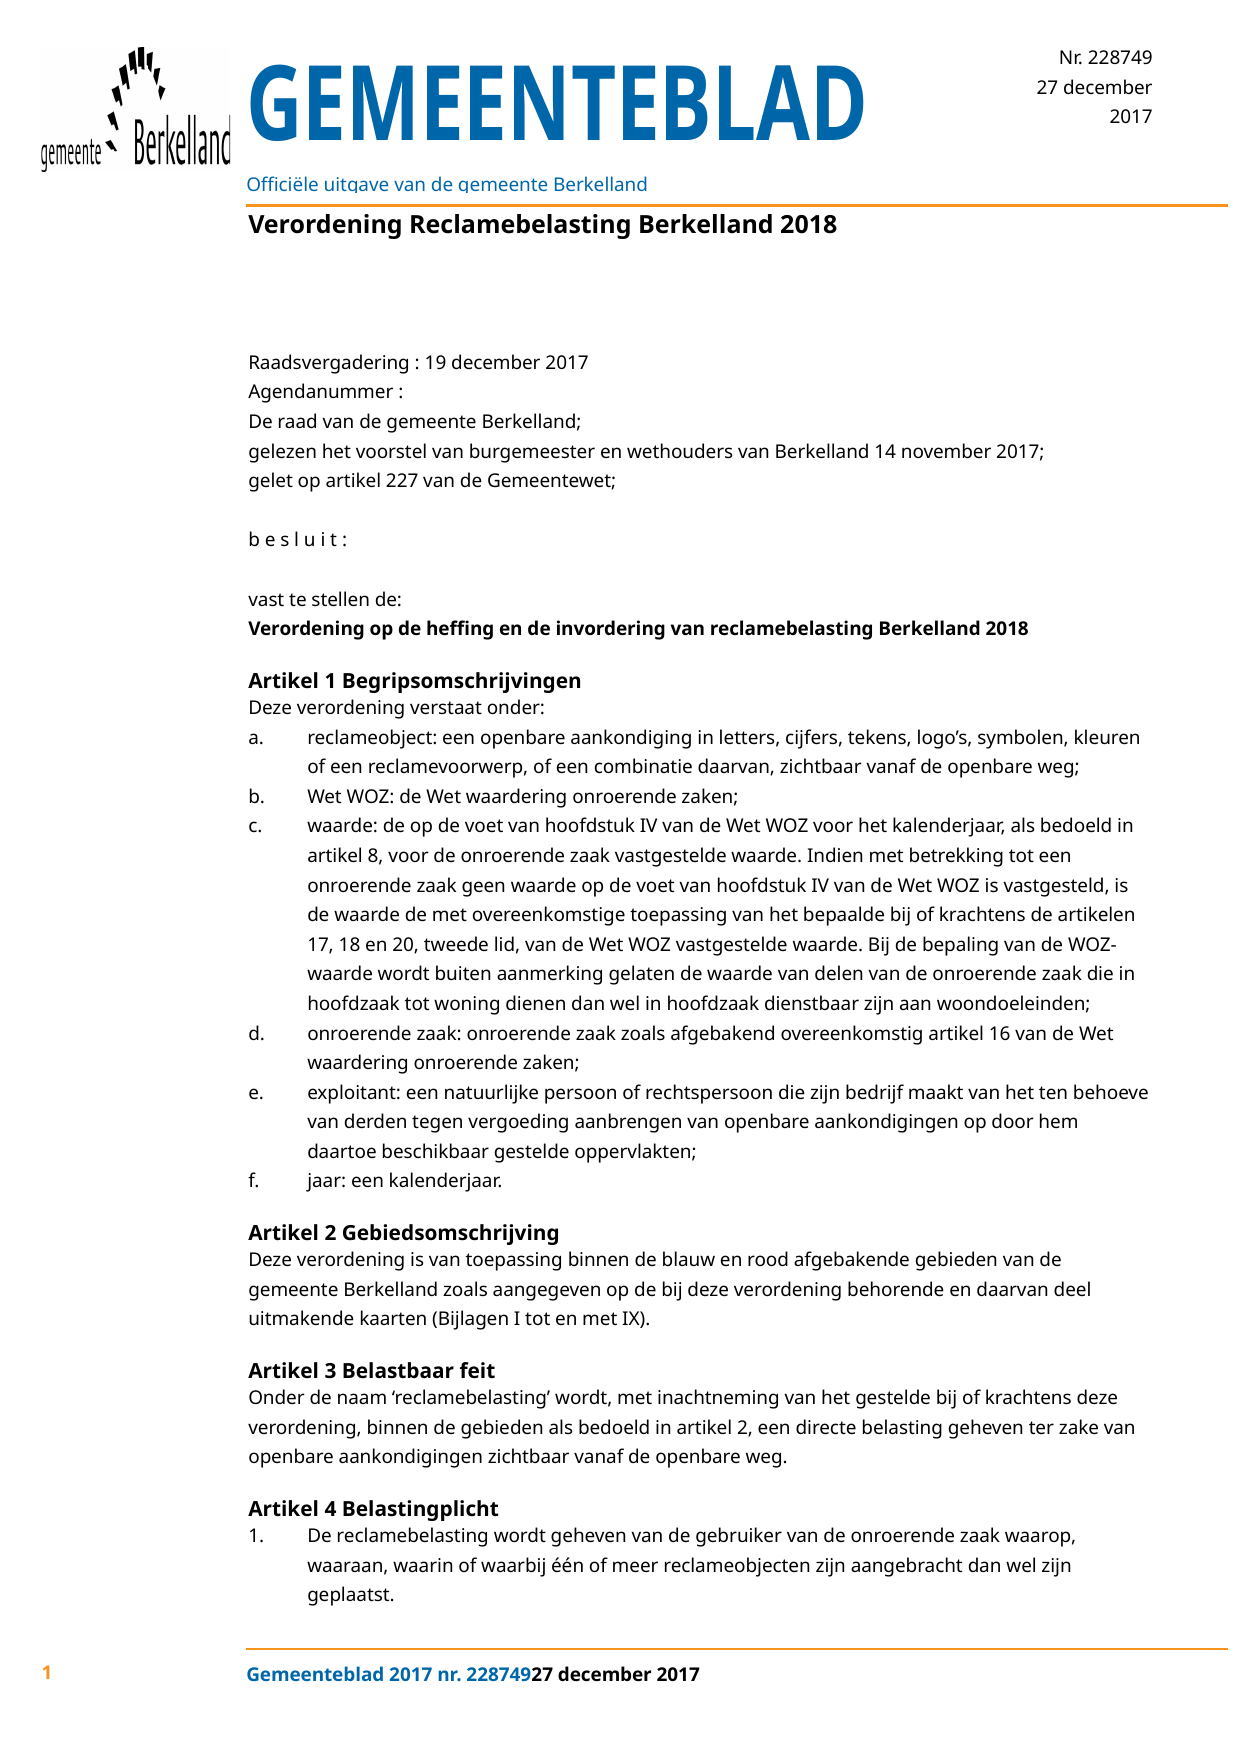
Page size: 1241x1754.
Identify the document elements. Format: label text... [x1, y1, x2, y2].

text Agendanummer : [248, 379, 1152, 404]
text Verordening Reclamebelasting Berkelland 2018 [248, 207, 1152, 241]
text Raadsvergadering : 19 december 2017 [248, 349, 1152, 375]
text vast te stellen de: [248, 586, 1152, 612]
text Onder de naam ‘reclamebelasting’ wordt, met inachtneming van het gestelde bij of krachtens deze verordening, binnen de gebieden als bedoeld in artikel 2, een directe belasting geheven ter zake van openbare aankondigingen zichtbaar vanaf de openbare weg. [248, 1384, 1152, 1469]
list reclameobject: een openbare aankondiging in letters, cijfers, tekens, logo’s, symbolen, kleuren of een reclamevoorwerp, of een combinatie daarvan, zichtbaar vanaf de openbare weg; [248, 724, 1152, 779]
text Artikel 1 Begripsomschrijvingen [248, 666, 1152, 694]
list exploitant: een natuurlijke persoon of rechtspersoon die zijn bedrijf maakt van het ten behoeve van derden tegen vergoeding aanbrengen van openbare aankondigingen op door hem daartoe beschikbaar gestelde oppervlakten; [248, 1079, 1152, 1164]
text Deze verordening is van toepassing binnen de blauw en rood afgebakende gebieden van de gemeente Berkelland zoals aangegeven op de bij deze verordening behorende en daarvan deel uitmakende kaarten (Bijlagen I tot en met IX). [248, 1246, 1152, 1331]
text De raad van de gemeente Berkelland; [248, 408, 1152, 434]
text Artikel 4 Belastingplicht [248, 1494, 1152, 1522]
text Artikel 2 Gebiedsomschrijving [248, 1218, 1152, 1246]
text Artikel 3 Belastbaar feit [248, 1356, 1152, 1384]
text Verordening op de heffing en de invordering van reclamebelasting Berkelland 2018 [248, 615, 1152, 641]
list onroerende zaak: onroerende zaak zoals afgebakend overeenkomstig artikel 16 van de Wet waardering onroerende zaken; [248, 1020, 1152, 1075]
list jaar: een kalenderjaar. [248, 1168, 1152, 1193]
list Wet WOZ: de Wet waardering onroerende zaken; [248, 783, 1152, 809]
list De reclamebelasting wordt geheven van de gebruiker van de onroerende zaak waarop, waaraan, waarin of waarbij één of meer reclameobjecten zijn aangebracht dan wel zijn geplaatst. [248, 1522, 1152, 1607]
picture [41, 47, 231, 172]
text Deze verordening verstaat onder: [248, 694, 1152, 720]
text gelet op artikel 227 van de Gemeentewet; [248, 467, 1152, 493]
text b e s l u i t : [248, 527, 1152, 552]
list waarde: de op de voet van hoofdstuk IV van de Wet WOZ voor het kalenderjaar, als bedoeld in artikel 8, voor de onroerende zaak vastgestelde waarde. Indien met betrekking tot een onroerende zaak geen waarde op de voet van hoofdstuk IV van de Wet WOZ is vastgesteld, is de waarde de met overeenkomstige toepassing van het bepaalde bij of krachtens de artikelen 17, 18 en 20, tweede lid, van de Wet WOZ vastgestelde waarde. Bij de bepaling van de WOZ-waarde wordt buiten aanmerking gelaten de waarde van delen van de onroerende zaak die in hoofdzaak tot woning dienen dan wel in hoofdzaak dienstbaar zijn aan woondoeleinden; [248, 813, 1152, 1016]
text gelezen het voorstel van burgemeester en wethouders van Berkelland 14 november 2017; [248, 438, 1152, 464]
